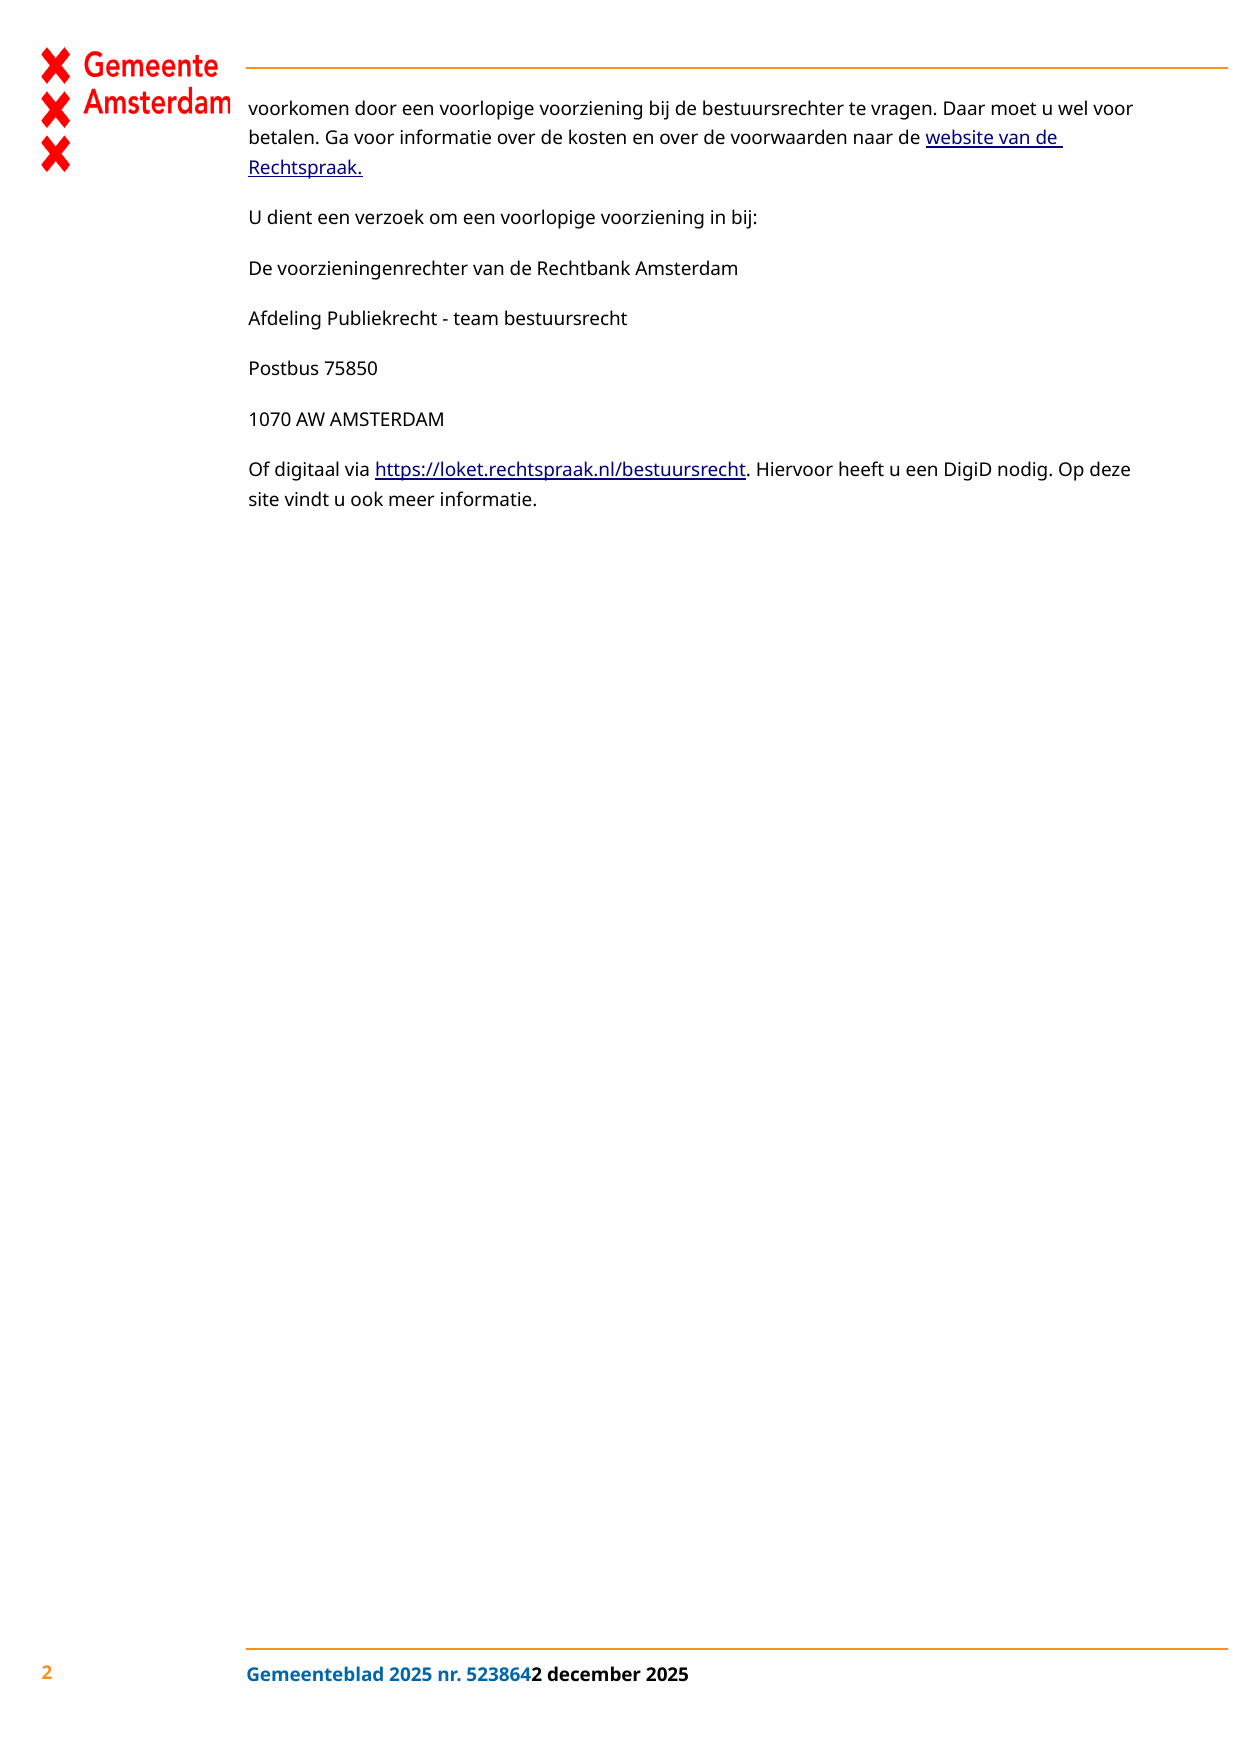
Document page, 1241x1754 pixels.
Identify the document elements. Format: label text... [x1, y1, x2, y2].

text De voorzieningenrechter van de Rechtbank Amsterdam [248, 255, 1152, 281]
text Afdeling Publiekrecht - team bestuursrecht [248, 305, 1152, 331]
text voorkomen door een voorlopige voorziening bij de bestuursrechter te vragen. Daar moet u wel voor betalen. Ga voor informatie over de kosten en over de voorwaarden naar de website van de Rechtspraak. [248, 95, 1152, 180]
text 1070 AW AMSTERDAM [248, 406, 1152, 432]
text U dient een verzoek om een voorlopige voorziening in bij: [248, 204, 1152, 230]
text Of digitaal via https://loket.rechtspraak.nl/bestuursrecht. Hiervoor heeft u een DigiD nodig. Op deze site vindt u ook meer informatie. [248, 456, 1152, 512]
text Postbus 75850 [248, 356, 1152, 381]
picture [41, 47, 231, 172]
